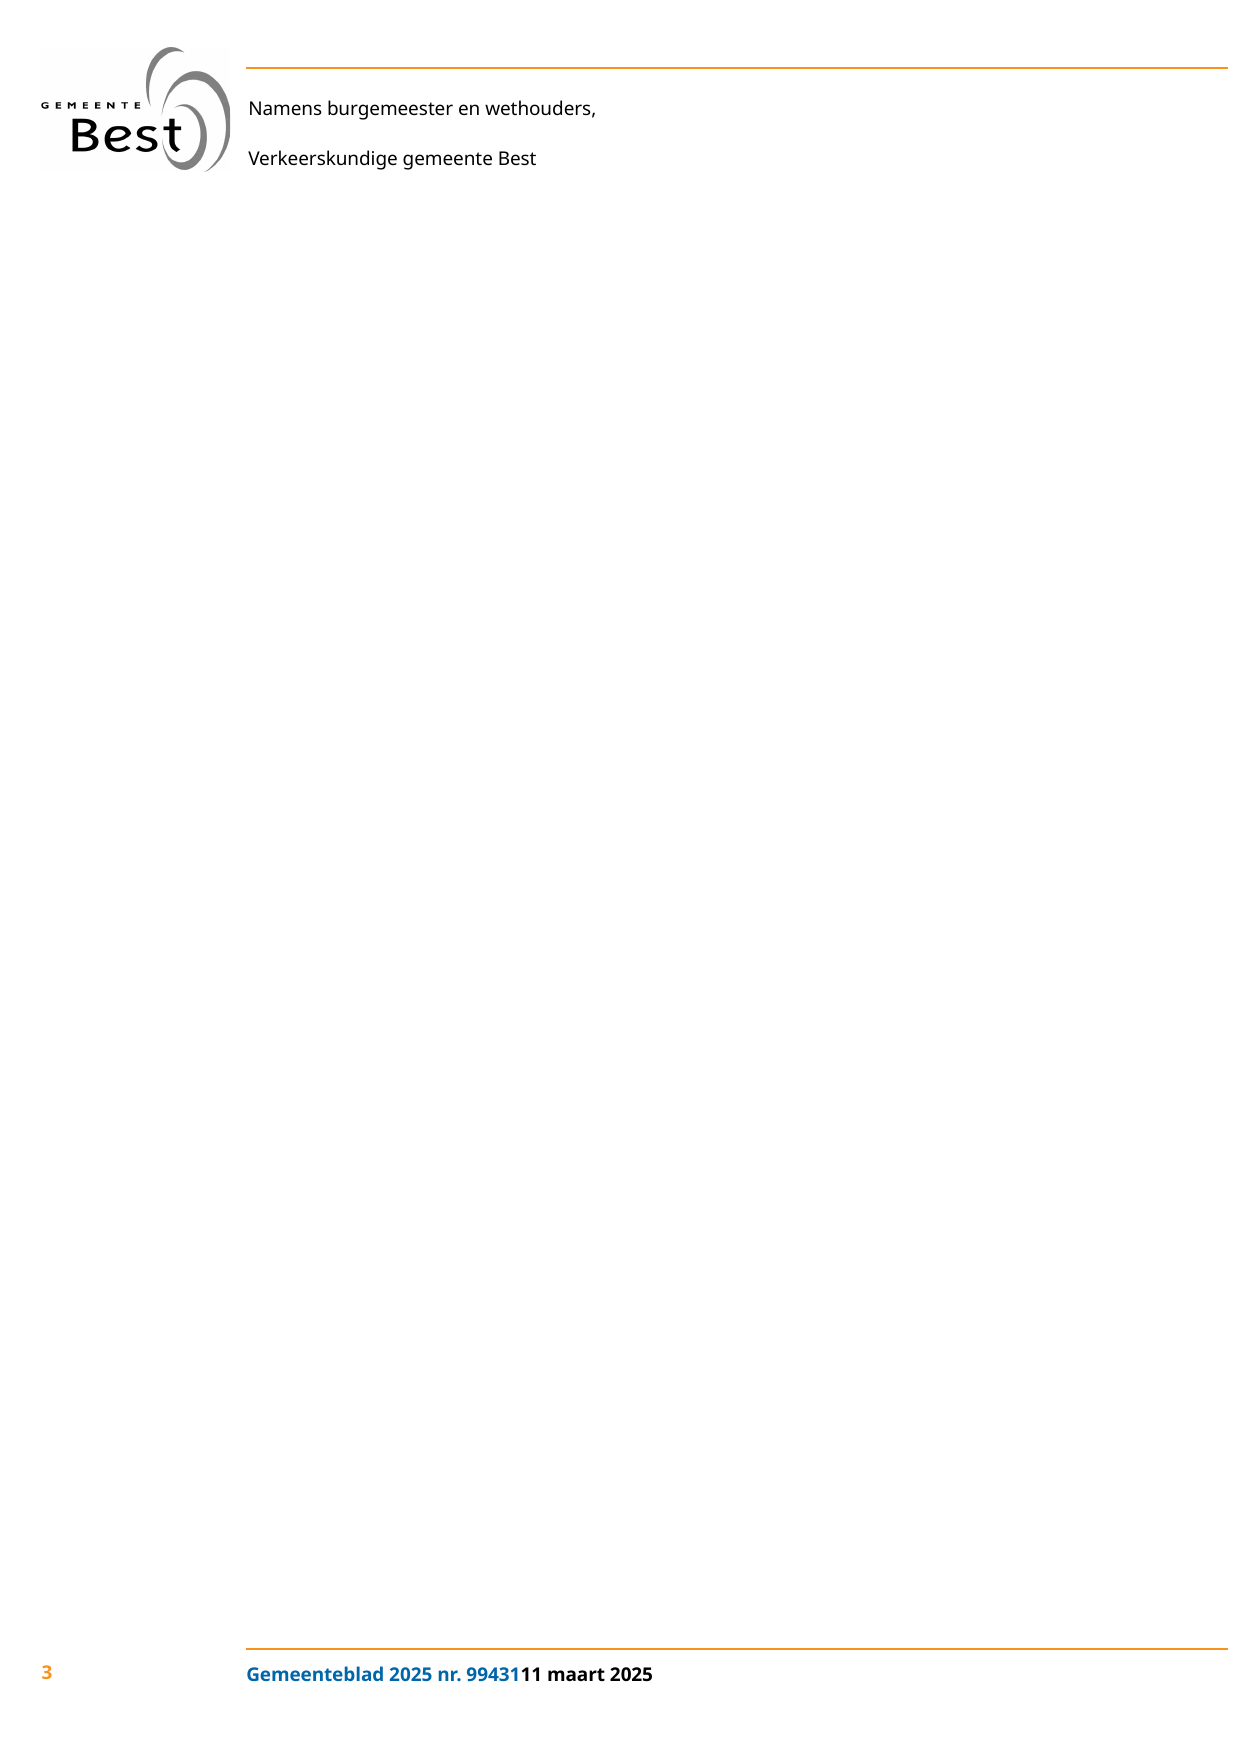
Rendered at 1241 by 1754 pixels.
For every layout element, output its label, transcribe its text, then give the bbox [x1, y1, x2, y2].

text Verkeerskundige gemeente Best [248, 145, 1152, 171]
picture [41, 47, 231, 172]
text Namens burgemeester en wethouders, [248, 95, 1152, 121]
